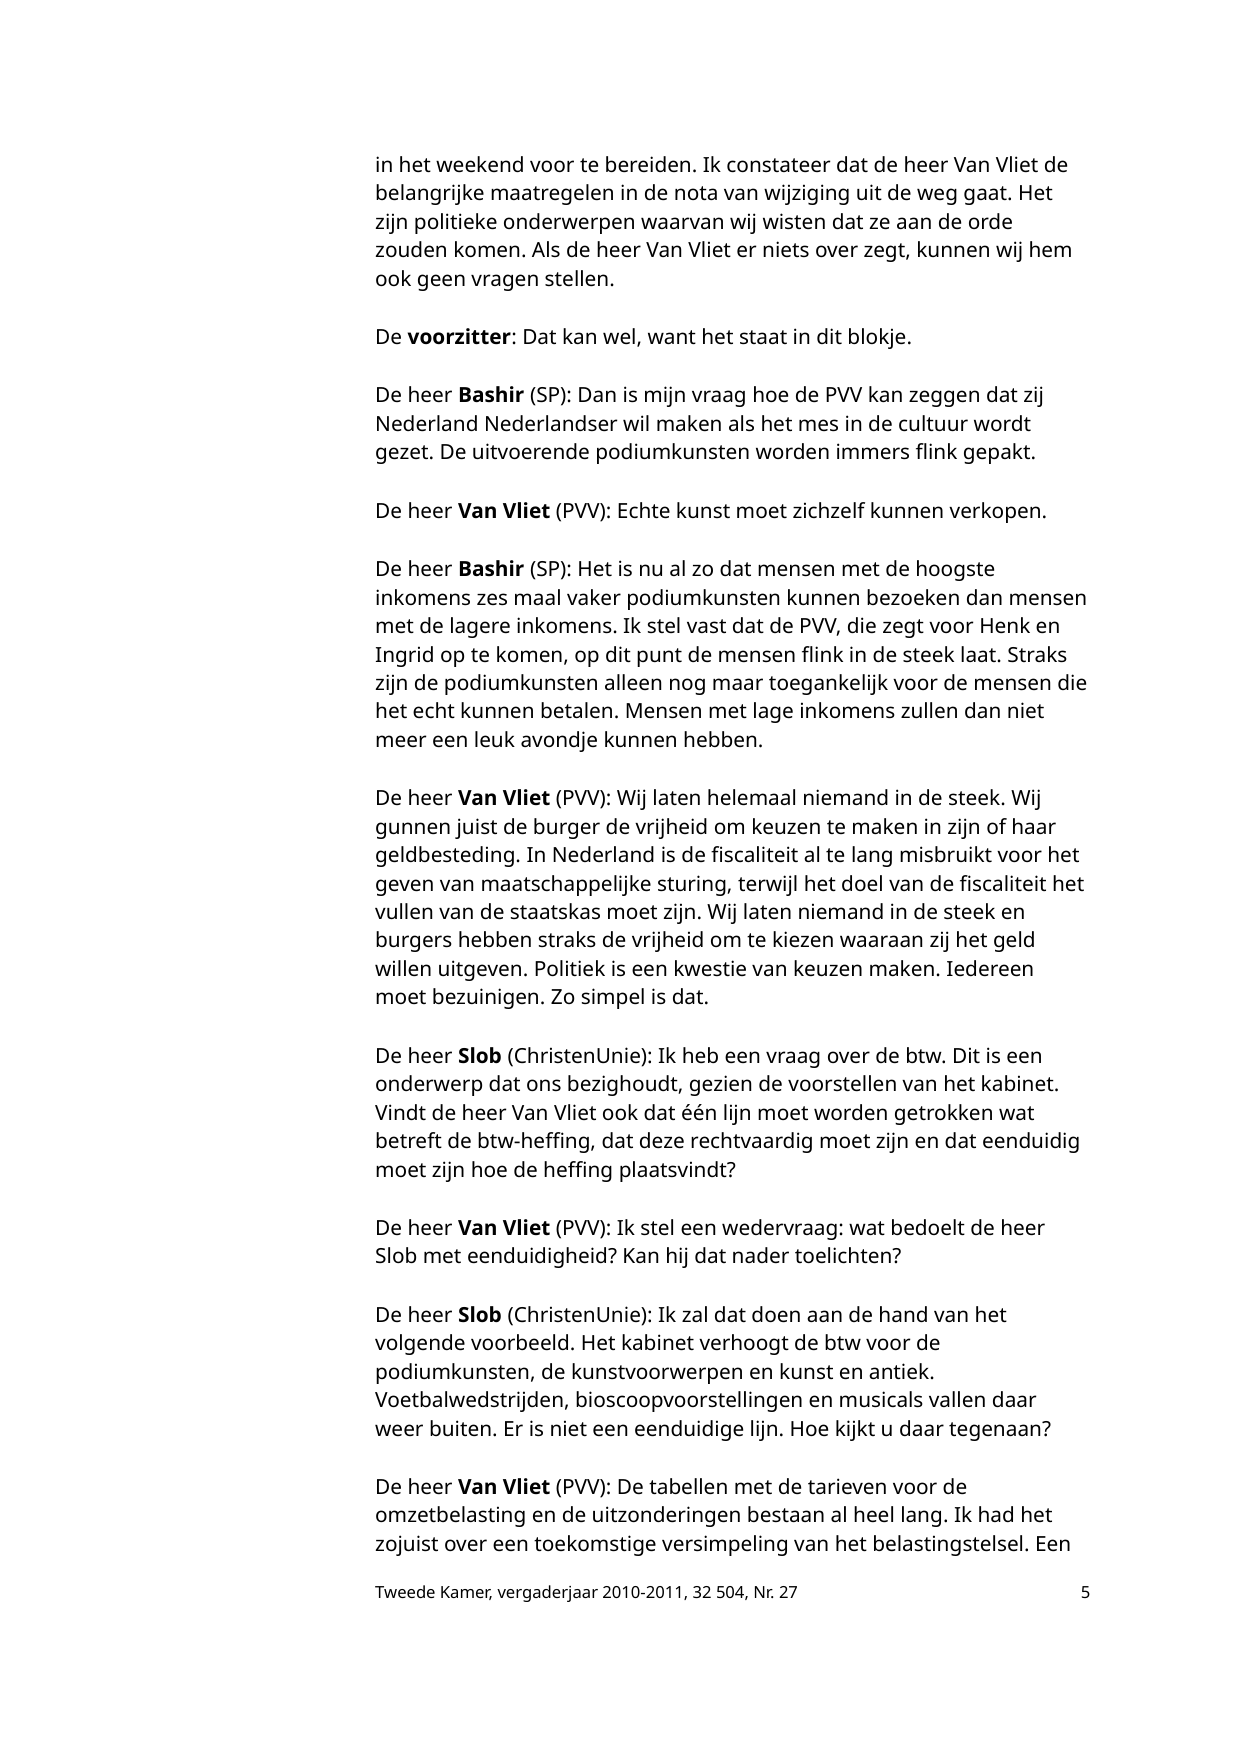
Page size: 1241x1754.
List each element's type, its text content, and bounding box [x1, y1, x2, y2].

text De heer Van Vliet (PVV): De tabellen met de tarieven voor de omzetbelasting en de uitzonderingen bestaan al heel lang. Ik had het zojuist over een toekomstige versimpeling van het belastingstelsel. Een [375, 1472, 1090, 1557]
text De heer Bashir (SP): Dan is mijn vraag hoe de PVV kan zeggen dat zij Nederland Nederlandser wil maken als het mes in de cultuur wordt gezet. De uitvoerende podiumkunsten worden immers flink gepakt. [375, 381, 1090, 466]
text De heer Van Vliet (PVV): Echte kunst moet zichzelf kunnen verkopen. [375, 496, 1090, 524]
text De heer Slob (ChristenUnie): Ik zal dat doen aan de hand van het volgende voorbeeld. Het kabinet verhoogt de btw voor de podiumkunsten, de kunstvoorwerpen en kunst en antiek. Voetbalwedstrijden, bioscoopvoorstellingen en musicals vallen daar weer buiten. Er is niet een eenduidige lijn. Hoe kijkt u daar tegenaan? [375, 1300, 1090, 1442]
text De heer Slob (ChristenUnie): Ik heb een vraag over de btw. Dit is een onderwerp dat ons bezighoudt, gezien de voorstellen van het kabinet. Vindt de heer Van Vliet ook dat één lijn moet worden getrokken wat betreft de btw-heffing, dat deze rechtvaardig moet zijn en dat eenduidig moet zijn hoe de heffing plaatsvindt? [375, 1041, 1090, 1183]
text in het weekend voor te bereiden. Ik constateer dat de heer Van Vliet de belangrijke maatregelen in de nota van wijziging uit de weg gaat. Het zijn politieke onderwerpen waarvan wij wisten dat ze aan de orde zouden komen. Als de heer Van Vliet er niets over zegt, kunnen wij hem ook geen vragen stellen. [375, 150, 1090, 292]
text De heer Bashir (SP): Het is nu al zo dat mensen met de hoogste inkomens zes maal vaker podiumkunsten kunnen bezoeken dan mensen met de lagere inkomens. Ik stel vast dat de PVV, die zegt voor Henk en Ingrid op te komen, op dit punt de mensen flink in de steek laat. Straks zijn de podiumkunsten alleen nog maar toegankelijk voor de mensen die het echt kunnen betalen. Mensen met lage inkomens zullen dan niet meer een leuk avondje kunnen hebben. [375, 554, 1090, 753]
text De voorzitter: Dat kan wel, want het staat in dit blokje. [375, 322, 1090, 351]
text De heer Van Vliet (PVV): Ik stel een wedervraag: wat bedoelt de heer Slob met eenduidigheid? Kan hij dat nader toelichten? [375, 1213, 1090, 1270]
text De heer Van Vliet (PVV): Wij laten helemaal niemand in de steek. Wij gunnen juist de burger de vrijheid om keuzen te maken in zijn of haar geldbesteding. In Nederland is de fiscaliteit al te lang misbruikt voor het geven van maatschappelijke sturing, terwijl het doel van de fiscaliteit het vullen van de staatskas moet zijn. Wij laten niemand in de steek en burgers hebben straks de vrijheid om te kiezen waaraan zij het geld willen uitgeven. Politiek is een kwestie van keuzen maken. Iedereen moet bezuinigen. Zo simpel is dat. [375, 783, 1090, 1011]
